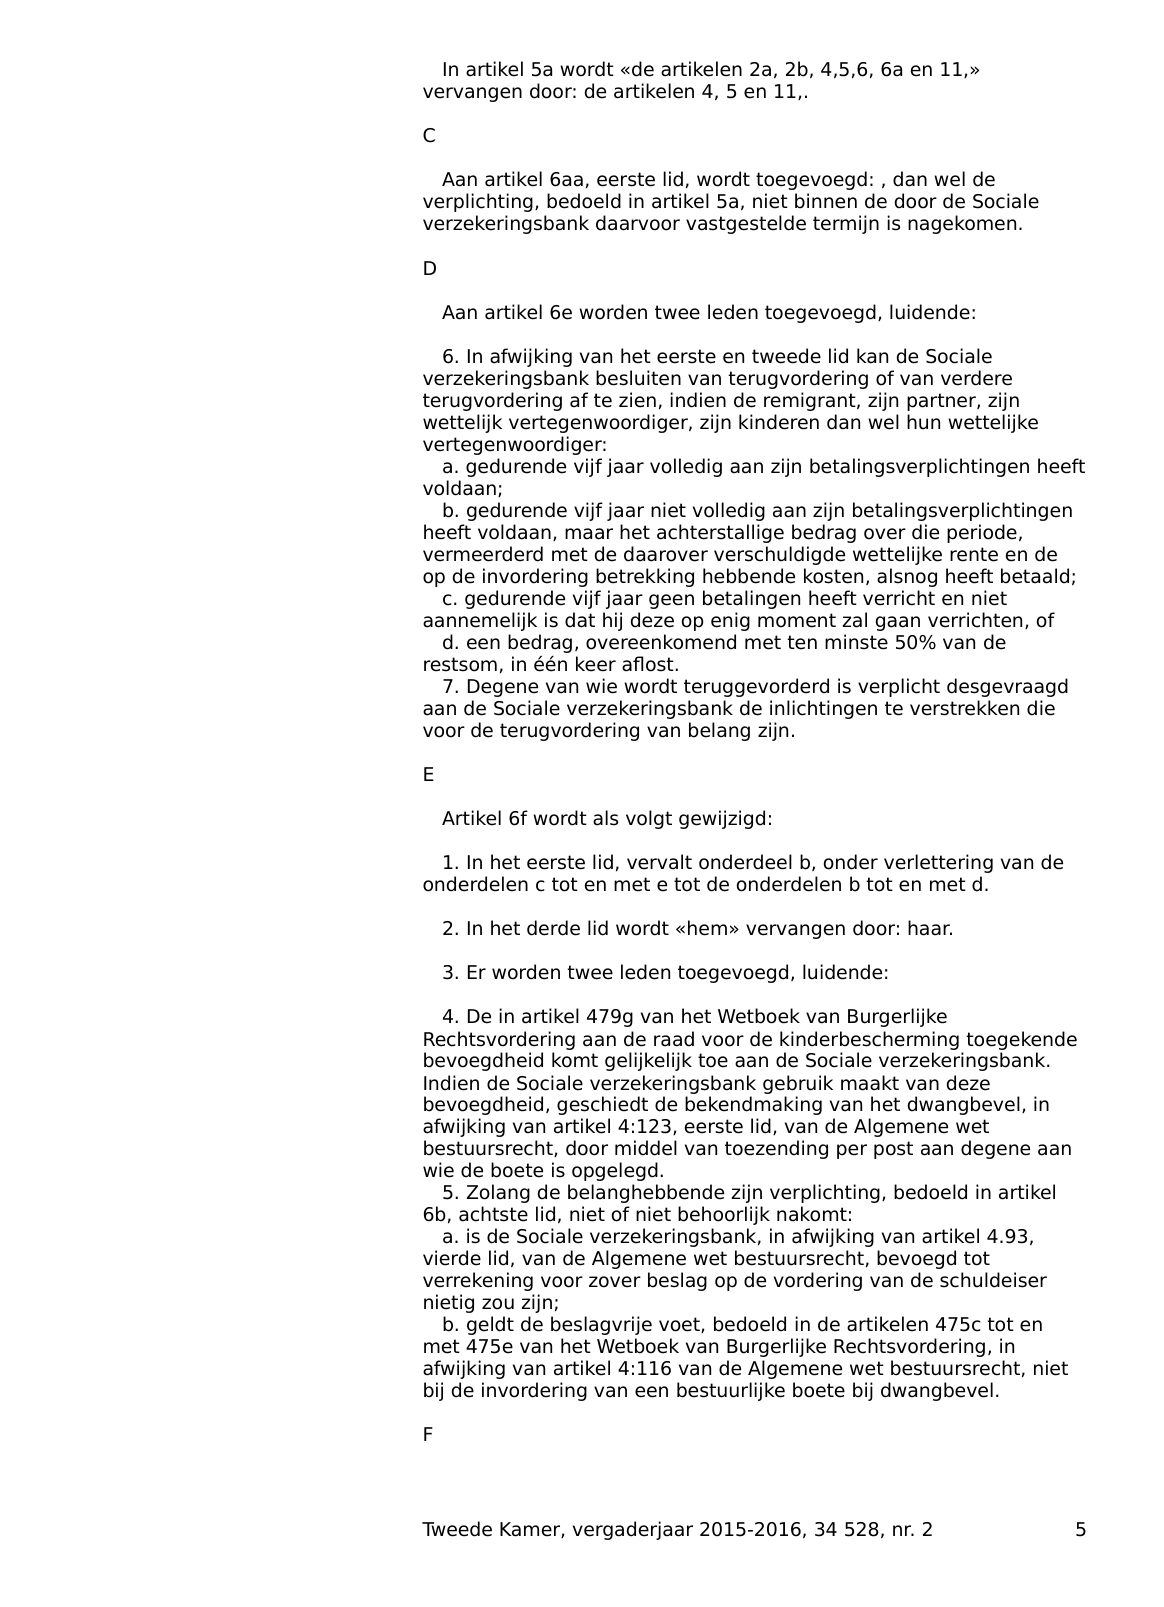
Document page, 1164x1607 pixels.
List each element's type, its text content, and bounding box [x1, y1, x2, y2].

text Artikel 6f wordt als volgt gewijzigd: [422, 808, 1087, 830]
text a. gedurende vijf jaar volledig aan zijn betalingsverplichtingen heeft voldaan; [422, 456, 1087, 500]
text 2. In het derde lid wordt «hem» vervangen door: haar. [422, 918, 1087, 940]
text 6. In afwijking van het eerste en tweede lid kan de Sociale verzekeringsbank besluiten van terugvordering of van verdere terugvordering af te zien, indien de remigrant, zijn partner, zijn wettelijk vertegenwoordiger, zijn kinderen dan wel hun wettelijke vertegenwoordiger: [422, 346, 1087, 456]
text 3. Er worden twee leden toegevoegd, luidende: [422, 962, 1087, 984]
text 5. Zolang de belanghebbende zijn verplichting, bedoeld in artikel 6b, achtste lid, niet of niet behoorlijk nakomt: [422, 1182, 1087, 1226]
text c. gedurende vijf jaar geen betalingen heeft verricht en niet aannemelijk is dat hij deze op enig moment zal gaan verrichten, of [422, 588, 1087, 632]
text D [422, 257, 1087, 279]
text F [422, 1424, 1087, 1446]
text Aan artikel 6e worden twee leden toegevoegd, luidende: [422, 302, 1087, 324]
text 1. In het eerste lid, vervalt onderdeel b, onder verlettering van de onderdelen c tot en met e tot de onderdelen b tot en met d. [422, 852, 1087, 896]
text In artikel 5a wordt «de artikelen 2a, 2b, 4,5,6, 6a en 11,» vervangen door: de artikelen 4, 5 en 11,. [422, 59, 1087, 103]
text C [422, 125, 1087, 147]
text b. gedurende vijf jaar niet volledig aan zijn betalingsverplichtingen heeft voldaan, maar het achterstallige bedrag over die periode, vermeerderd met de daarover verschuldigde wettelijke rente en de op de invordering betrekking hebbende kosten, alsnog heeft betaald; [422, 500, 1087, 588]
text d. een bedrag, overeenkomend met ten minste 50% van de restsom, in één keer aflost. [422, 632, 1087, 676]
text 4. De in artikel 479g van het Wetboek van Burgerlijke Rechtsvordering aan de raad voor de kinderbescherming toegekende bevoegdheid komt gelijkelijk toe aan de Sociale verzekeringsbank. Indien de Sociale verzekeringsbank gebruik maakt van deze bevoegdheid, geschiedt de bekendmaking van het dwangbevel, in afwijking van artikel 4:123, eerste lid, van de Algemene wet bestuursrecht, door middel van toezending per post aan degene aan wie de boete is opgelegd. [422, 1006, 1087, 1182]
text b. geldt de beslagvrije voet, bedoeld in de artikelen 475c tot en met 475e van het Wetboek van Burgerlijke Rechtsvordering, in afwijking van artikel 4:116 van de Algemene wet bestuursrecht, niet bij de invordering van een bestuurlijke boete bij dwangbevel. [422, 1314, 1087, 1402]
text 7. Degene van wie wordt teruggevorderd is verplicht desgevraagd aan de Sociale verzekeringsbank de inlichtingen te verstrekken die voor de terugvordering van belang zijn. [422, 676, 1087, 741]
text E [422, 764, 1087, 786]
text a. is de Sociale verzekeringsbank, in afwijking van artikel 4.93, vierde lid, van de Algemene wet bestuursrecht, bevoegd tot verrekening voor zover beslag op de vordering van de schuldeiser nietig zou zijn; [422, 1226, 1087, 1314]
text Aan artikel 6aa, eerste lid, wordt toegevoegd: , dan wel de verplichting, bedoeld in artikel 5a, niet binnen de door de Sociale verzekeringsbank daarvoor vastgestelde termijn is nagekomen. [422, 169, 1087, 235]
